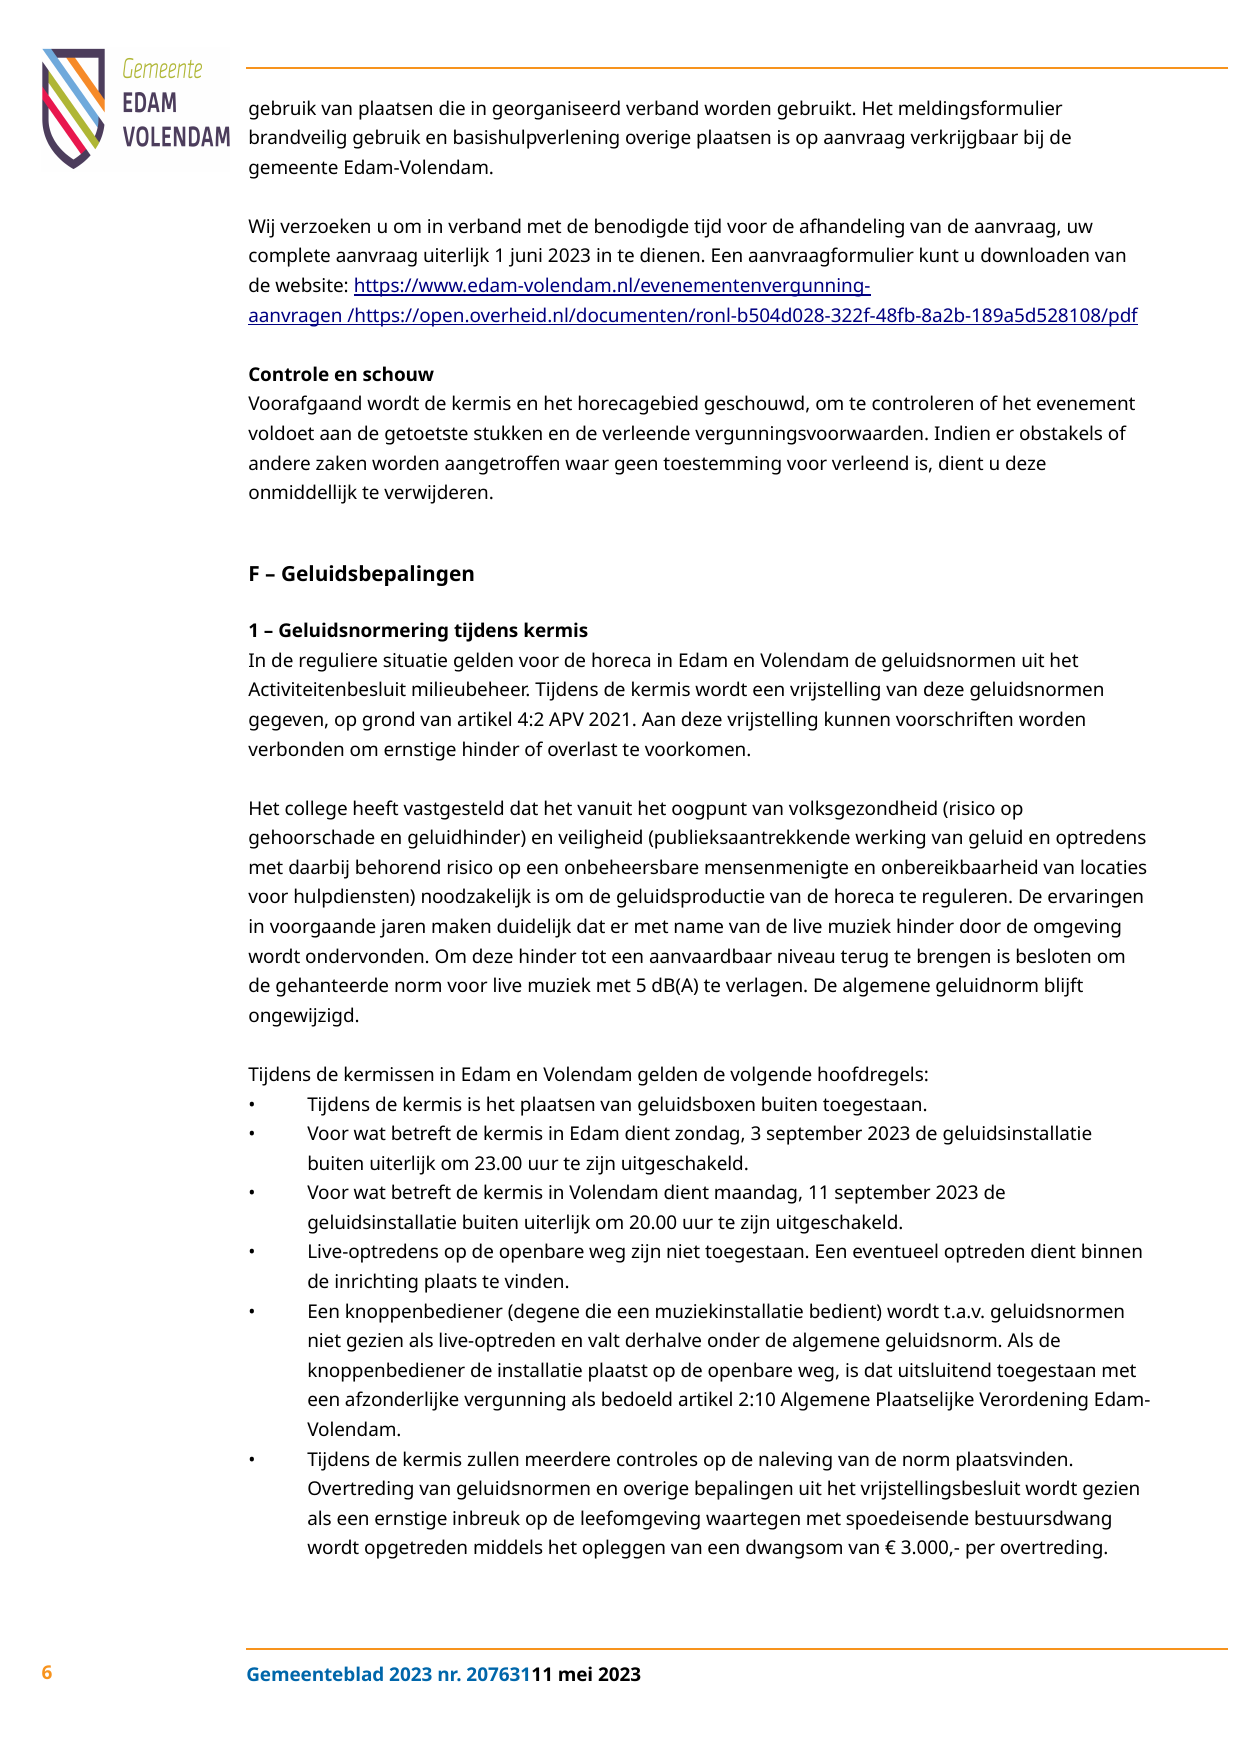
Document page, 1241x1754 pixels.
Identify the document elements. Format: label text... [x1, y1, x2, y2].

list Live-optredens op de openbare weg zijn niet toegestaan. Een eventueel optreden dient binnen de inrichting plaats te vinden. [248, 1239, 1152, 1294]
text Tijdens de kermissen in Edam en Volendam gelden de volgende hoofdregels: [248, 1061, 1152, 1087]
text gebruik van plaatsen die in georganiseerd verband worden gebruikt. Het meldingsformulier brandveilig gebruik en basishulpverlening overige plaatsen is op aanvraag verkrijgbaar bij de gemeente Edam-Volendam. [248, 95, 1152, 180]
list Tijdens de kermis is het plaatsen van geluidsboxen buiten toegestaan. [248, 1091, 1152, 1116]
list Voor wat betreft de kermis in Edam dient zondag, 3 september 2023 de geluidsinstallatie buiten uiterlijk om 23.00 uur te zijn uitgeschakeld. [248, 1120, 1152, 1176]
text Het college heeft vastgesteld dat het vanuit het oogpunt van volksgezondheid (risico op gehoorschade en geluidhinder) en veiligheid (publieksaantrekkende werking van geluid en optredens met daarbij behorend risico op een onbeheersbare mensenmenigte en onbereikbaarheid van locaties voor hulpdiensten) noodzakelijk is om de geluidsproductie van de horeca te reguleren. De ervaringen in voorgaande jaren maken duidelijk dat er met name van de live muziek hinder door de omgeving wordt ondervonden. Om deze hinder tot een aanvaardbaar niveau terug te brengen is besloten om de gehanteerde norm voor live muziek met 5 dB(A) te verlagen. De algemene geluidnorm blijft ongewijzigd. [248, 795, 1152, 1028]
text 1 – Geluidsnormering tijdens kermis [248, 617, 1152, 643]
text Controle en schouw [248, 361, 1152, 387]
text In de reguliere situatie gelden voor de horeca in Edam en Volendam de geluidsnormen uit het Activiteitenbesluit milieubeheer. Tijdens de kermis wordt een vrijstelling van deze geluidsnormen gegeven, op grond van artikel 4:2 APV 2021. Aan deze vrijstelling kunnen voorschriften worden verbonden om ernstige hinder of overlast te voorkomen. [248, 647, 1152, 761]
list Voor wat betreft de kermis in Volendam dient maandag, 11 september 2023 de geluidsinstallatie buiten uiterlijk om 20.00 uur te zijn uitgeschakeld. [248, 1179, 1152, 1235]
text F – Geluidsbepalingen [248, 559, 1152, 588]
list Tijdens de kermis zullen meerdere controles op de naleving van de norm plaatsvinden. Overtreding van geluidsnormen en overige bepalingen uit het vrijstellingsbesluit wordt gezien als een ernstige inbreuk op de leefomgeving waartegen met spoedeisende bestuursdwang wordt opgetreden middels het opleggen van een dwangsom van € 3.000,- per overtreding. [248, 1446, 1152, 1560]
text Voorafgaand wordt de kermis en het horecagebied geschouwd, om te controleren of het evenement voldoet aan de getoetste stukken en de verleende vergunningsvoorwaarden. Indien er obstakels of andere zaken worden aangetroffen waar geen toestemming voor verleend is, dient u deze onmiddellijk te verwijderen. [248, 391, 1152, 505]
text Wij verzoeken u om in verband met de benodigde tijd voor de afhandeling van de aanvraag, uw complete aanvraag uiterlijk 1 juni 2023 in te dienen. Een aanvraagformulier kunt u downloaden van de website: https://www.edam-volendam.nl/evenementenvergunning-aanvragen /https://open.overheid.nl/documenten/ronl-b504d028-322f-48fb-8a2b-189a5d528108/pdf [248, 213, 1152, 328]
list Een knoppenbediener (degene die een muziekinstallatie bedient) wordt t.a.v. geluidsnormen niet gezien als live-optreden en valt derhalve onder de algemene geluidsnorm. Als de knoppenbediener de installatie plaatst op de openbare weg, is dat uitsluitend toegestaan met een afzonderlijke vergunning als bedoeld artikel 2:10 Algemene Plaatselijke Verordening Edam-Volendam. [248, 1298, 1152, 1442]
picture [41, 47, 231, 172]
